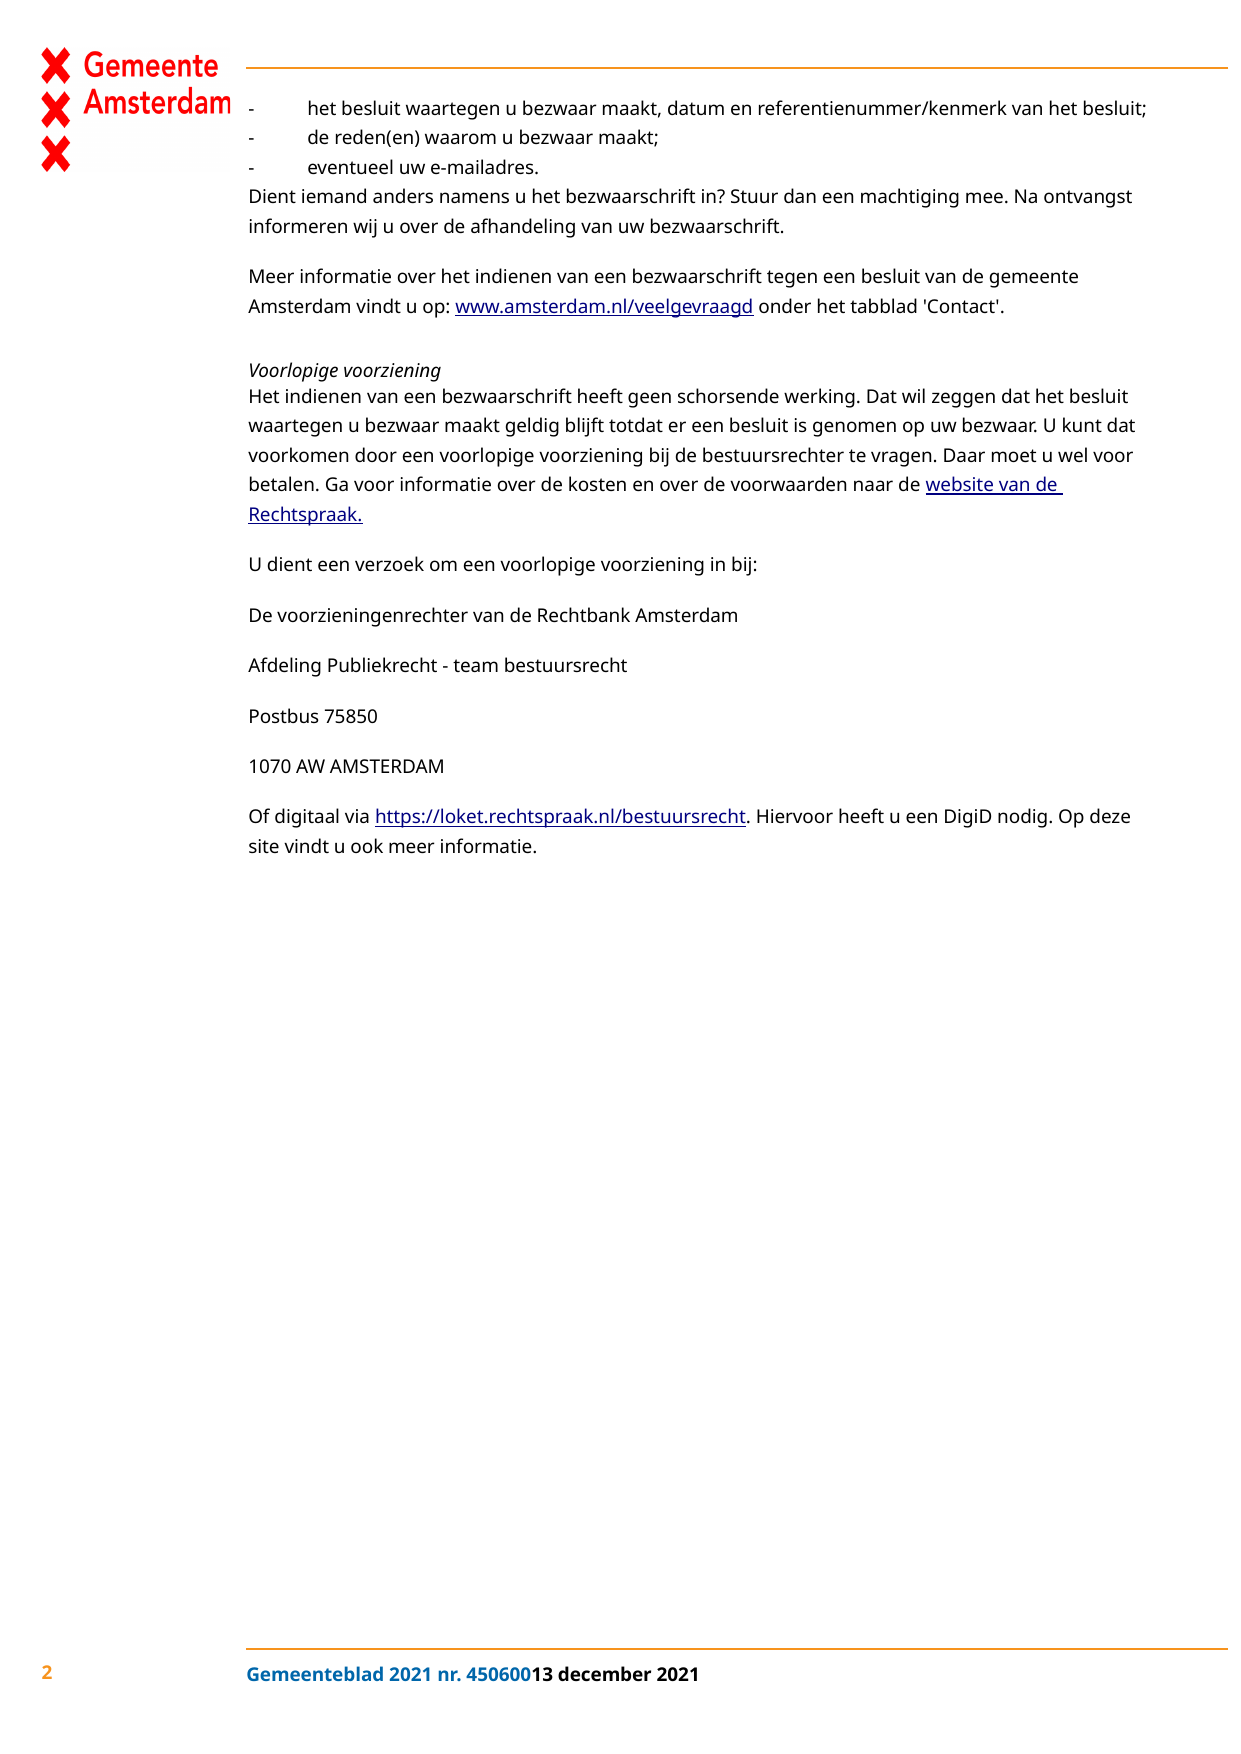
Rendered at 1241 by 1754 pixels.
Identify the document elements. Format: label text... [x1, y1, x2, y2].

text Meer informatie over het indienen van een bezwaarschrift tegen een besluit van de gemeente Amsterdam vindt u op: www.amsterdam.nl/veelgevraagd onder het tabblad 'Contact'. [248, 263, 1152, 319]
text Postbus 75850 [248, 703, 1152, 728]
text 1070 AW AMSTERDAM [248, 753, 1152, 779]
text Afdeling Publiekrecht - team bestuursrecht [248, 652, 1152, 678]
text Het indienen van een bezwaarschrift heeft geen schorsende werking. Dat wil zeggen dat het besluit waartegen u bezwaar maakt geldig blijft totdat er een besluit is genomen op uw bezwaar. U kunt dat voorkomen door een voorlopige voorziening bij de bestuursrechter te vragen. Daar moet u wel voor betalen. Ga voor informatie over de kosten en over de voorwaarden naar de website van de Rechtspraak. [248, 383, 1152, 527]
text De voorzieningenrechter van de Rechtbank Amsterdam [248, 602, 1152, 628]
text Of digitaal via https://loket.rechtspraak.nl/bestuursrecht. Hiervoor heeft u een DigiD nodig. Op deze site vindt u ook meer informatie. [248, 804, 1152, 859]
list het besluit waartegen u bezwaar maakt, datum en referentienummer/kenmerk van het besluit; [248, 95, 1152, 121]
list de reden(en) waarom u bezwaar maakt; [248, 124, 1152, 150]
text Dient iemand anders namens u het bezwaarschrift in? Stuur dan een machtiging mee. Na ontvangst informeren wij u over de afhandeling van uw bezwaarschrift. [248, 183, 1152, 239]
list eventueel uw e-mailadres. [248, 154, 1152, 180]
picture [41, 47, 231, 172]
text Voorlopige voorziening [248, 357, 1152, 383]
text U dient een verzoek om een voorlopige voorziening in bij: [248, 552, 1152, 577]
